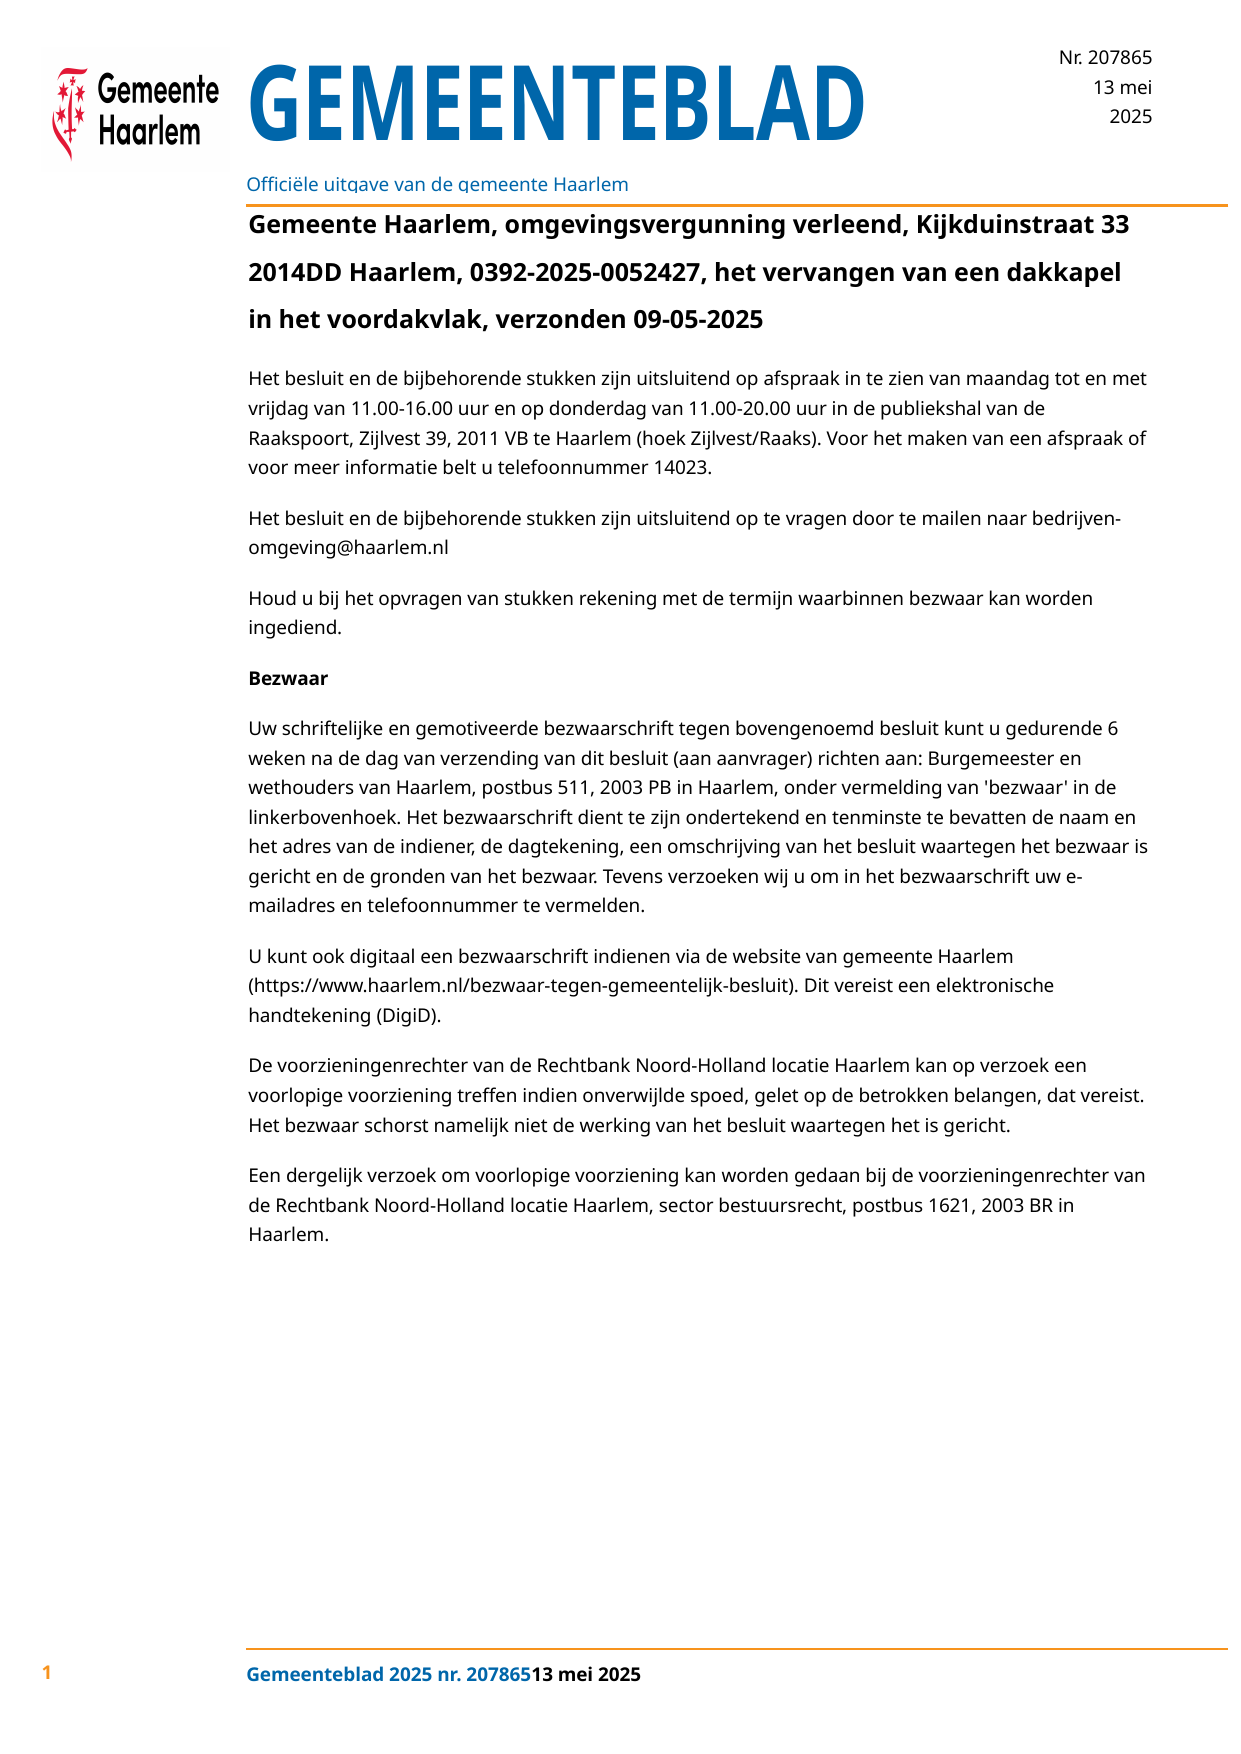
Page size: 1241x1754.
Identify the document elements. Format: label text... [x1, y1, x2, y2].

text Gemeente Haarlem, omgevingsvergunning verleend, Kijkduinstraat 33 2014DD Haarlem, 0392-2025-0052427, het vervangen van een dakkapel in het voordakvlak, verzonden 09-05-2025 [248, 207, 1152, 336]
text De voorzieningenrechter van de Rechtbank Noord-Holland locatie Haarlem kan op verzoek een voorlopige voorziening treffen indien onverwijlde spoed, gelet op de betrokken belangen, dat vereist. Het bezwaar schorst namelijk niet de werking van het besluit waartegen het is gericht. [248, 1053, 1152, 1137]
text Bezwaar [248, 665, 1152, 690]
text Het besluit en de bijbehorende stukken zijn uitsluitend op afspraak in te zien van maandag tot en met vrijdag van 11.00-16.00 uur en op donderdag van 11.00-20.00 uur in de publiekshal van de Raakspoort, Zijlvest 39, 2011 VB te Haarlem (hoek Zijlvest/Raaks). Voor het maken van een afspraak of voor meer informatie belt u telefoonnummer 14023. [248, 366, 1152, 480]
text Houd u bij het opvragen van stukken rekening met de termijn waarbinnen bezwaar kan worden ingediend. [248, 585, 1152, 640]
text U kunt ook digitaal een bezwaarschrift indienen via de website van gemeente Haarlem (https://www.haarlem.nl/bezwaar-tegen-gemeentelijk-besluit). Dit vereist een elektronische handtekening (DigiD). [248, 943, 1152, 1028]
text Het besluit en de bijbehorende stukken zijn uitsluitend op te vragen door te mailen naar bedrijven-omgeving@haarlem.nl [248, 505, 1152, 560]
text Een dergelijk verzoek om voorlopige voorziening kan worden gedaan bij de voorzieningenrechter van de Rechtbank Noord-Holland locatie Haarlem, sector bestuursrecht, postbus 1621, 2003 BR in Haarlem. [248, 1162, 1152, 1247]
text Uw schriftelijke en gemotiveerde bezwaarschrift tegen bovengenoemd besluit kunt u gedurende 6 weken na de dag van verzending van dit besluit (aan aanvrager) richten aan: Burgemeester en wethouders van Haarlem, postbus 511, 2003 PB in Haarlem, onder vermelding van 'bezwaar' in de linkerbovenhoek. Het bezwaarschrift dient te zijn ondertekend en tenminste te bevatten de naam en het adres van de indiener, de dagtekening, een omschrijving van het besluit waartegen het bezwaar is gericht en de gronden van het bezwaar. Tevens verzoeken wij u om in het bezwaarschrift uw e-mailadres en telefoonnummer te vermelden. [248, 715, 1152, 918]
picture [41, 47, 231, 172]
